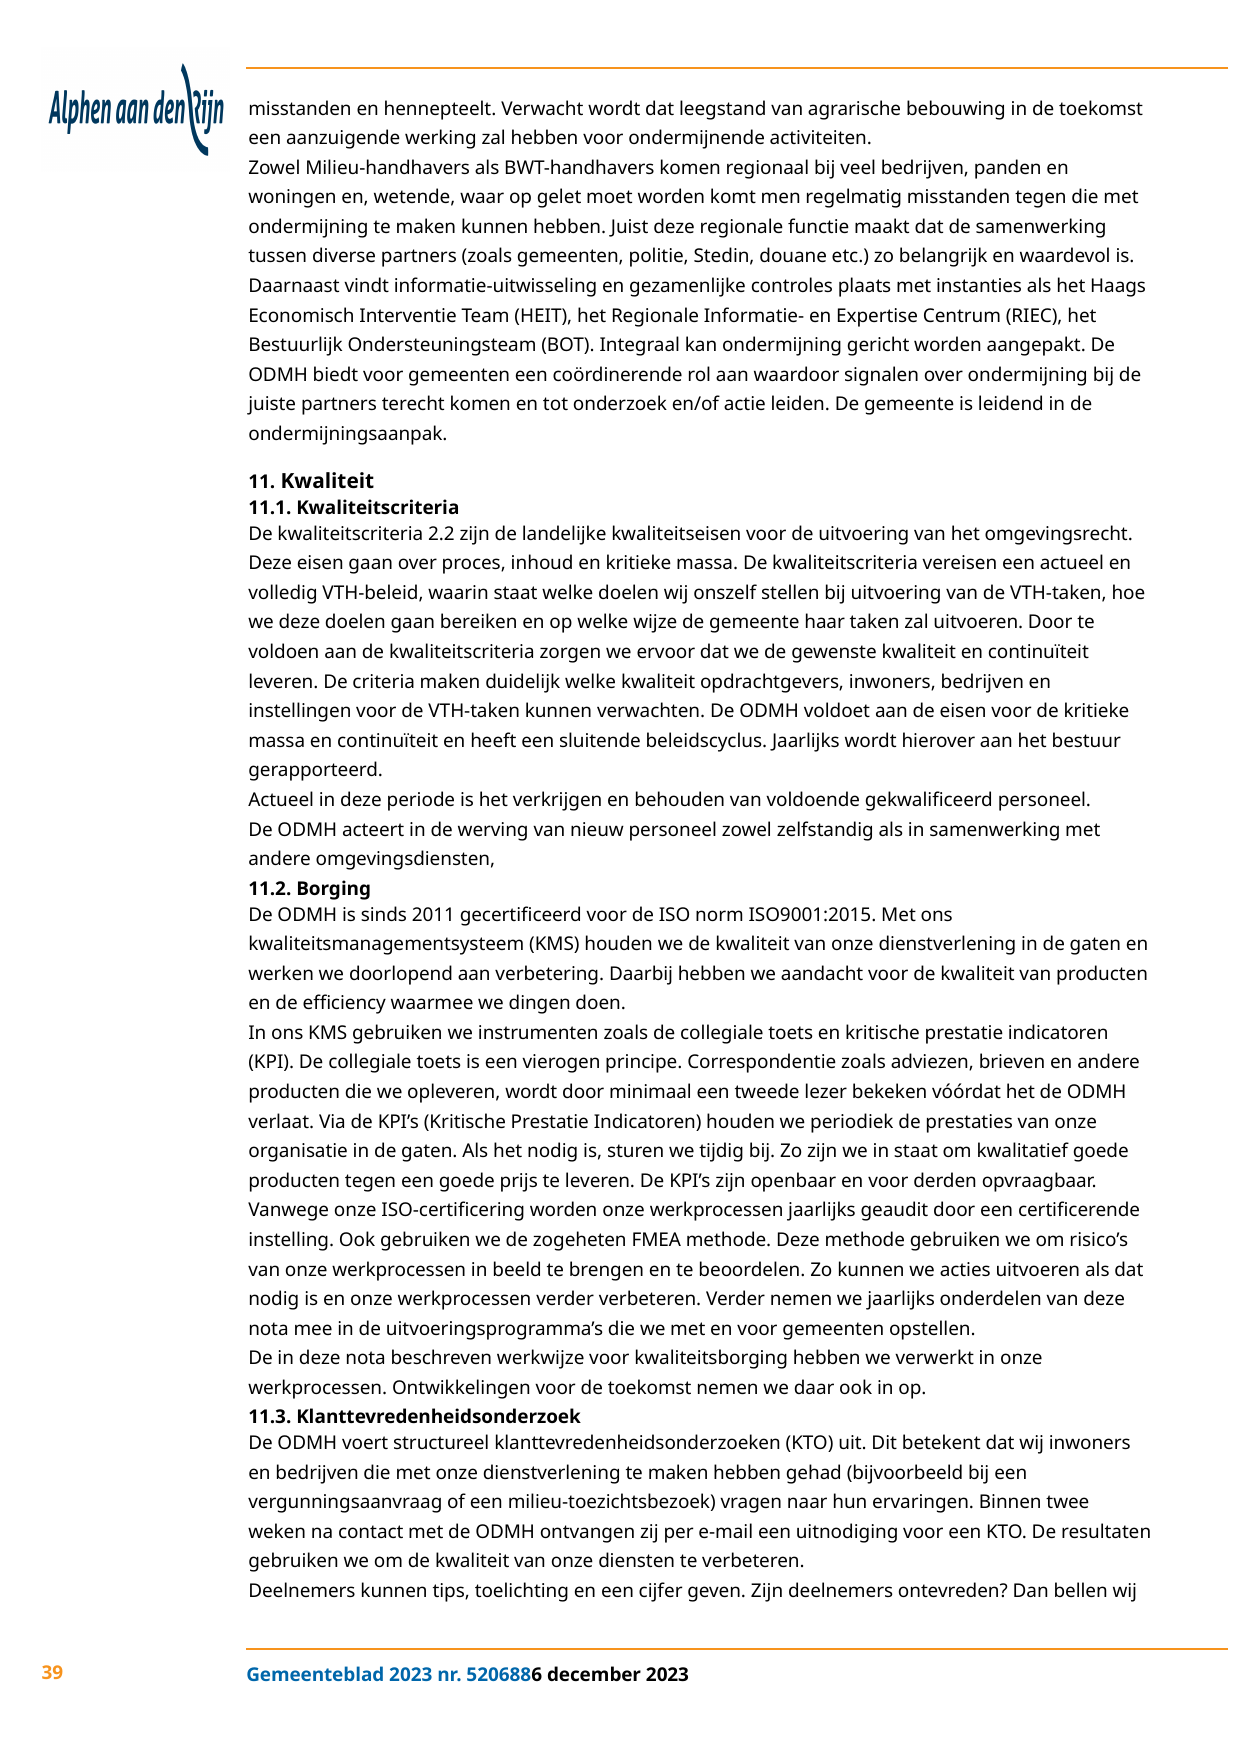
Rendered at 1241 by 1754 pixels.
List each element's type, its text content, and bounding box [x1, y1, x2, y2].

text De in deze nota beschreven werkwijze voor kwaliteitsborging hebben we verwerkt in onze werkprocessen. Ontwikkelingen voor de toekomst nemen we daar ook in op. [248, 1344, 1152, 1400]
text misstanden en hennepteelt. Verwacht wordt dat leegstand van agrarische bebouwing in de toekomst een aanzuigende werking zal hebben voor ondermijnende activiteiten. [248, 95, 1152, 150]
text 11. Kwaliteit [248, 466, 1152, 494]
text Deelnemers kunnen tips, toelichting en een cijfer geven. Zijn deelnemers ontevreden? Dan bellen wij [248, 1577, 1152, 1603]
picture [41, 47, 231, 172]
text De ODMH is sinds 2011 gecertificeerd voor de ISO norm ISO9001:2015. Met ons kwaliteitsmanagementsysteem (KMS) houden we de kwaliteit van onze dienstverlening in de gaten en werken we doorlopend aan verbetering. Daarbij hebben we aandacht voor de kwaliteit van producten en de efficiency waarmee we dingen doen. [248, 901, 1152, 1015]
text Actueel in deze periode is het verkrijgen en behouden van voldoende gekwalificeerd personeel. [248, 786, 1152, 812]
text De kwaliteitscriteria 2.2 zijn de landelijke kwaliteitseisen voor de uitvoering van het omgevingsrecht. Deze eisen gaan over proces, inhoud en kritieke massa. De kwaliteitscriteria vereisen een actueel en volledig VTH-beleid, waarin staat welke doelen wij onszelf stellen bij uitvoering van de VTH-taken, hoe we deze doelen gaan bereiken en op welke wijze de gemeente haar taken zal uitvoeren. Door te voldoen aan de kwaliteitscriteria zorgen we ervoor dat we de gewenste kwaliteit en continuïteit leveren. De criteria maken duidelijk welke kwaliteit opdrachtgevers, inwoners, bedrijven en instellingen voor de VTH-taken kunnen verwachten. De ODMH voldoet aan de eisen voor de kritieke massa en continuïteit en heeft een sluitende beleidscyclus. Jaarlijks wordt hierover aan het bestuur gerapporteerd. [248, 520, 1152, 782]
text Vanwege onze ISO-certificering worden onze werkprocessen jaarlijks geaudit door een certificerende instelling. Ook gebruiken we de zogeheten FMEA methode. Deze methode gebruiken we om risico’s van onze werkprocessen in beeld te brengen en te beoordelen. Zo kunnen we acties uitvoeren als dat nodig is en onze werkprocessen verder verbeteren. Verder nemen we jaarlijks onderdelen van deze nota mee in de uitvoeringsprogramma’s die we met en voor gemeenten opstellen. [248, 1197, 1152, 1341]
text 11.2. Borging [248, 875, 1152, 901]
text 11.3. Klanttevredenheidsonderzoek [248, 1404, 1152, 1429]
text De ODMH acteert in de werving van nieuw personeel zowel zelfstandig als in samenwerking met andere omgevingsdiensten, [248, 816, 1152, 871]
text In ons KMS gebruiken we instrumenten zoals de collegiale toets en kritische prestatie indicatoren (KPI). De collegiale toets is een vierogen principe. Correspondentie zoals adviezen, brieven en andere producten die we opleveren, wordt door minimaal een tweede lezer bekeken vóórdat het de ODMH verlaat. Via de KPI’s (Kritische Prestatie Indicatoren) houden we periodiek de prestaties van onze organisatie in de gaten. Als het nodig is, sturen we tijdig bij. Zo zijn we in staat om kwalitatief goede producten tegen een goede prijs te leveren. De KPI’s zijn openbaar en voor derden opvraagbaar. [248, 1019, 1152, 1193]
text De ODMH voert structureel klanttevredenheidsonderzoeken (KTO) uit. Dit betekent dat wij inwoners en bedrijven die met onze dienstverlening te maken hebben gehad (bijvoorbeeld bij een vergunningsaanvraag of een milieu-toezichtsbezoek) vragen naar hun ervaringen. Binnen twee weken na contact met de ODMH ontvangen zij per e-mail een uitnodiging voor een KTO. De resultaten gebruiken we om de kwaliteit van onze diensten te verbeteren. [248, 1429, 1152, 1573]
text Zowel Milieu-handhavers als BWT-handhavers komen regionaal bij veel bedrijven, panden en woningen en, wetende, waar op gelet moet worden komt men regelmatig misstanden tegen die met ondermijning te maken kunnen hebben. Juist deze regionale functie maakt dat de samenwerking tussen diverse partners (zoals gemeenten, politie, Stedin, douane etc.) zo belangrijk en waardevol is. Daarnaast vindt informatie-uitwisseling en gezamenlijke controles plaats met instanties als het Haags Economisch Interventie Team (HEIT), het Regionale Informatie- en Expertise Centrum (RIEC), het Bestuurlijk Ondersteuningsteam (BOT). Integraal kan ondermijning gericht worden aangepakt. De ODMH biedt voor gemeenten een coördinerende rol aan waardoor signalen over ondermijning bij de juiste partners terecht komen en tot onderzoek en/of actie leiden. De gemeente is leidend in de ondermijningsaanpak. [248, 154, 1152, 446]
text 11.1. Kwaliteitscriteria [248, 494, 1152, 520]
